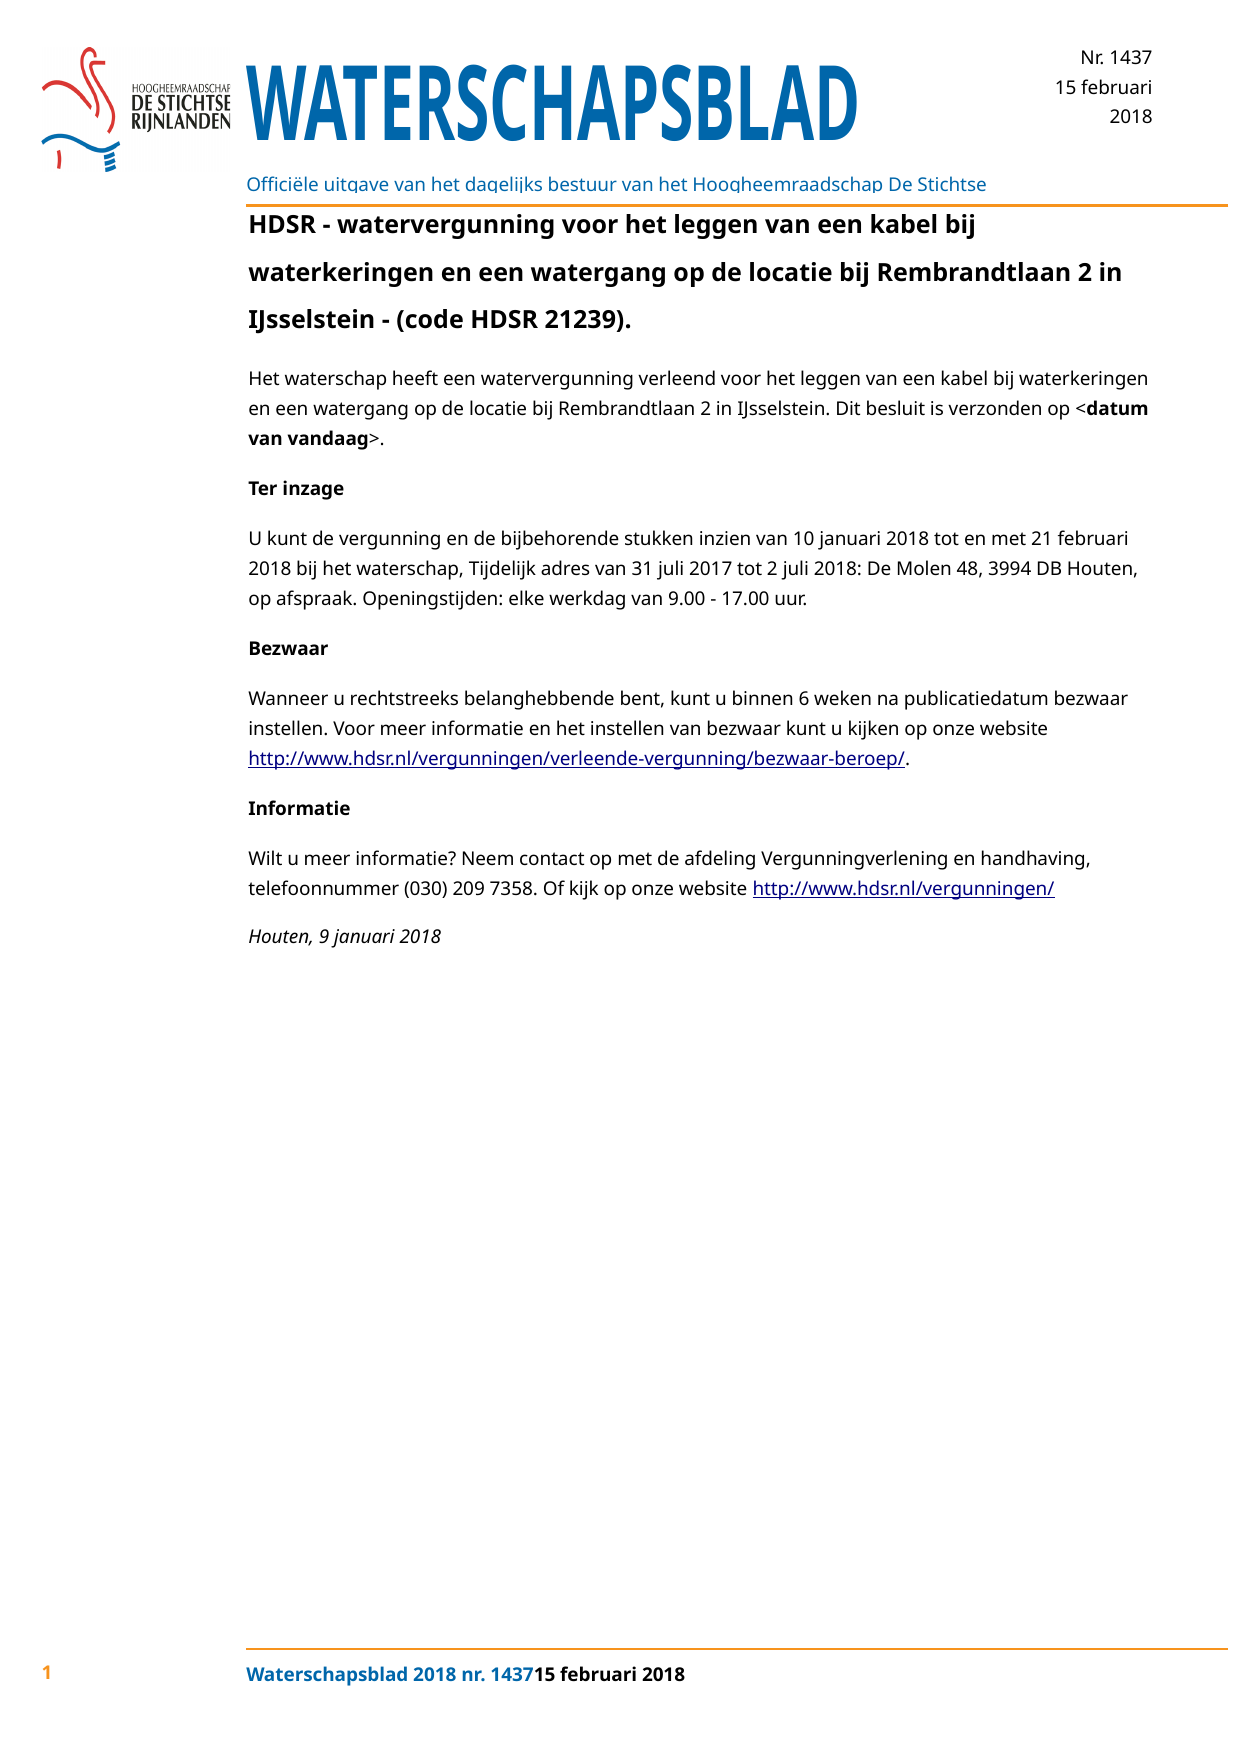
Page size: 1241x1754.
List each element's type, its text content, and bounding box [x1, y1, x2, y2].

text Houten, 9 januari 2018 [248, 923, 1152, 949]
text Ter inzage [248, 475, 1152, 501]
text HDSR - watervergunning voor het leggen van een kabel bij waterkeringen en een watergang op de locatie bij Rembrandtlaan 2 in IJsselstein - (code HDSR 21239). [248, 207, 1152, 336]
text Wanneer u rechtstreeks belanghebbende bent, kunt u binnen 6 weken na publicatiedatum bezwaar instellen. Voor meer informatie en het instellen van bezwaar kunt u kijken op onze website http://www.hdsr.nl/vergunningen/verleende-vergunning/bezwaar-beroep/. [248, 686, 1152, 770]
text U kunt de vergunning en de bijbehorende stukken inzien van 10 januari 2018 tot en met 21 februari 2018 bij het waterschap, Tijdelijk adres van 31 juli 2017 tot 2 juli 2018: De Molen 48, 3994 DB Houten, op afspraak. Openingstijden: elke werkdag van 9.00 - 17.00 uur. [248, 526, 1152, 610]
text Wilt u meer informatie? Neem contact op met de afdeling Vergunningverlening en handhaving, telefoonnummer (030) 209 7358. Of kijk op onze website http://www.hdsr.nl/vergunningen/ [248, 846, 1152, 901]
text Bezwaar [248, 635, 1152, 661]
picture [41, 47, 231, 172]
text Informatie [248, 795, 1152, 821]
text Het waterschap heeft een watervergunning verleend voor het leggen van een kabel bij waterkeringen en een watergang op de locatie bij Rembrandtlaan 2 in IJsselstein. Dit besluit is verzonden op <datum van vandaag>. [248, 366, 1152, 450]
